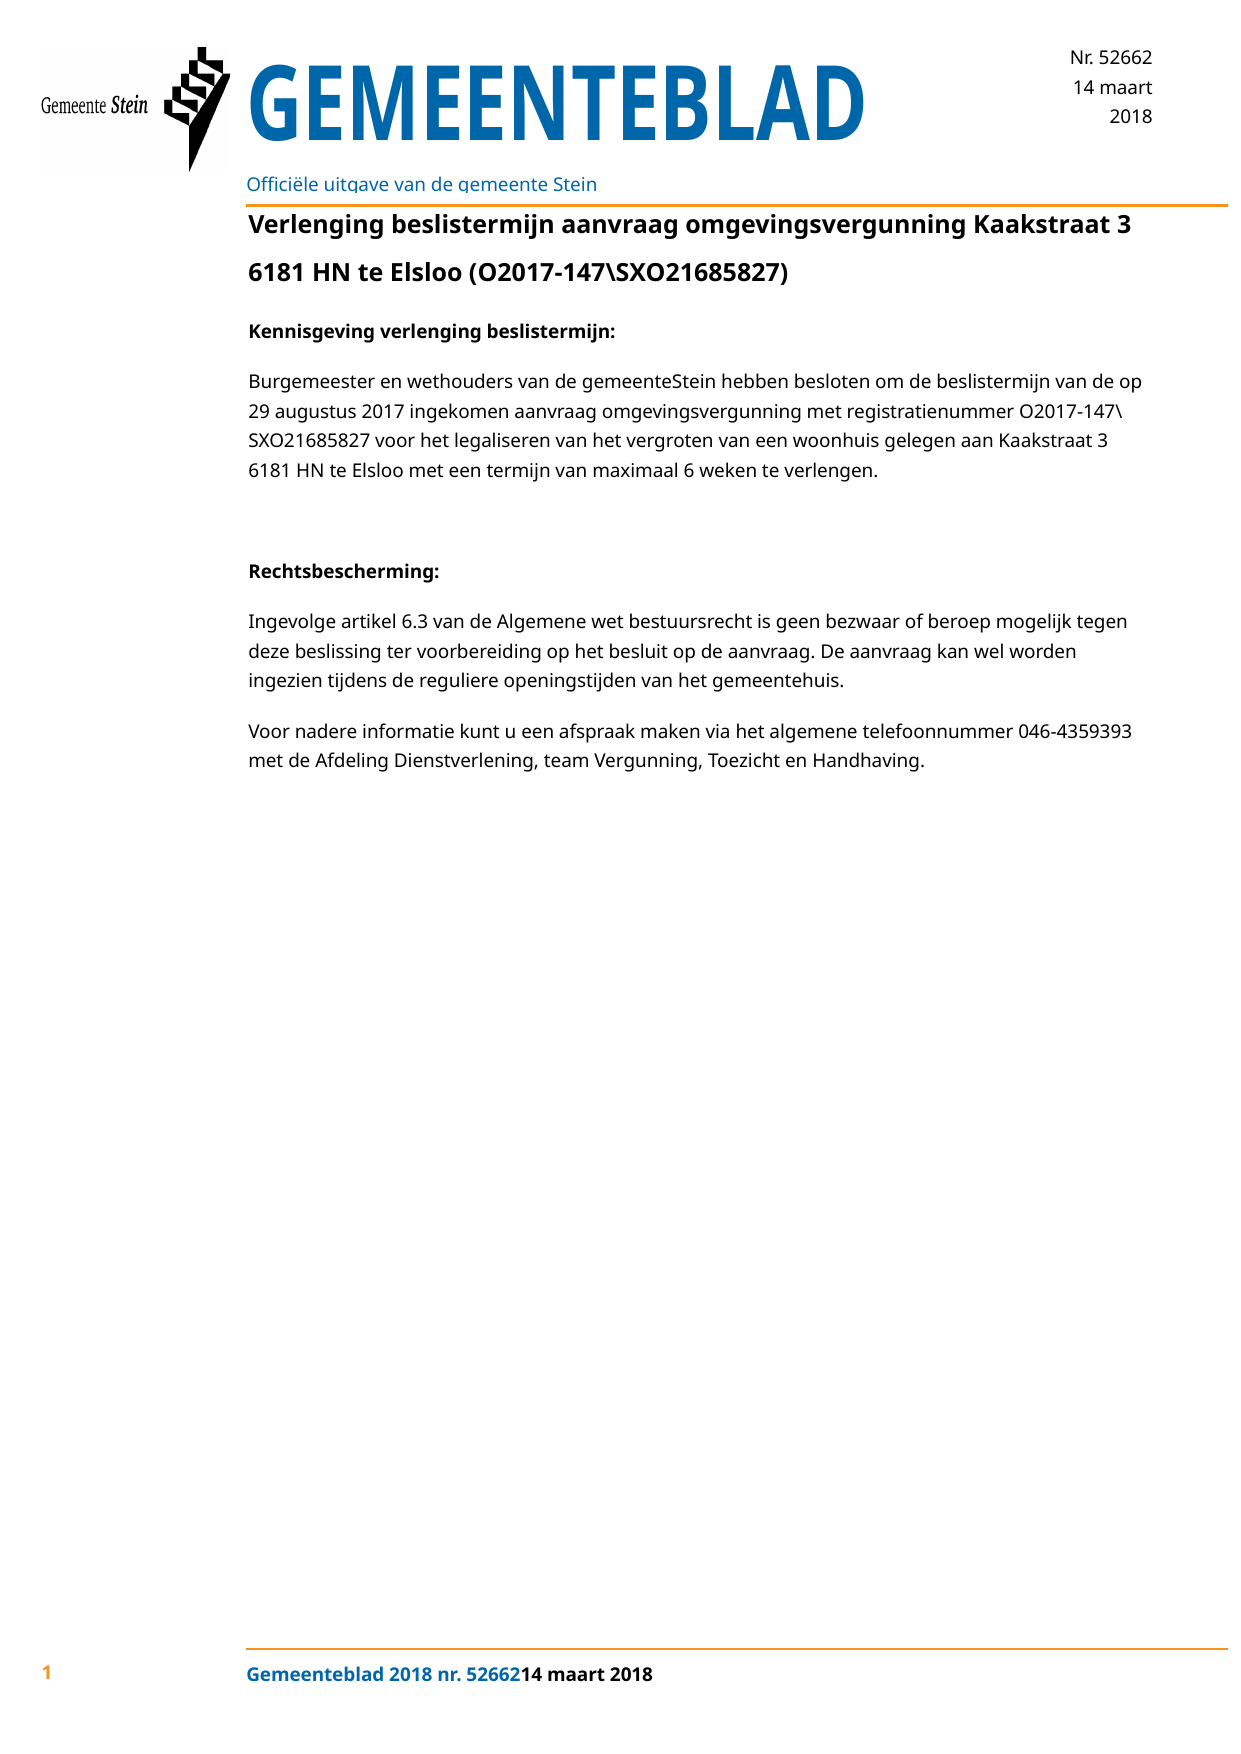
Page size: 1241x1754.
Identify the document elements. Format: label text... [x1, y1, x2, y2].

text Verlenging beslistermijn aanvraag omgevingsvergunning Kaakstraat 3 6181 HN te Elsloo (O2017-147\SXO21685827) [248, 207, 1152, 288]
picture [41, 47, 231, 172]
text Voor nadere informatie kunt u een afspraak maken via het algemene telefoonnummer 046-4359393 met de Afdeling Dienstverlening, team Vergunning, Toezicht en Handhaving. [248, 718, 1152, 773]
text Kennisgeving verlenging beslistermijn: [248, 318, 1152, 344]
text Burgemeester en wethouders van de gemeenteStein hebben besloten om de beslistermijn van de op 29 augustus 2017 ingekomen aanvraag omgevingsvergunning met registratienummer O2017-147\SXO21685827 voor het legaliseren van het vergroten van een woonhuis gelegen aan Kaakstraat 3 6181 HN te Elsloo met een termijn van maximaal 6 weken te verlengen. [248, 368, 1152, 483]
text Rechtsbescherming: [248, 558, 1152, 584]
text Ingevolge artikel 6.3 van de Algemene wet bestuursrecht is geen bezwaar of beroep mogelijk tegen deze beslissing ter voorbereiding op het besluit op de aanvraag. De aanvraag kan wel worden ingezien tijdens de reguliere openingstijden van het gemeentehuis. [248, 608, 1152, 693]
